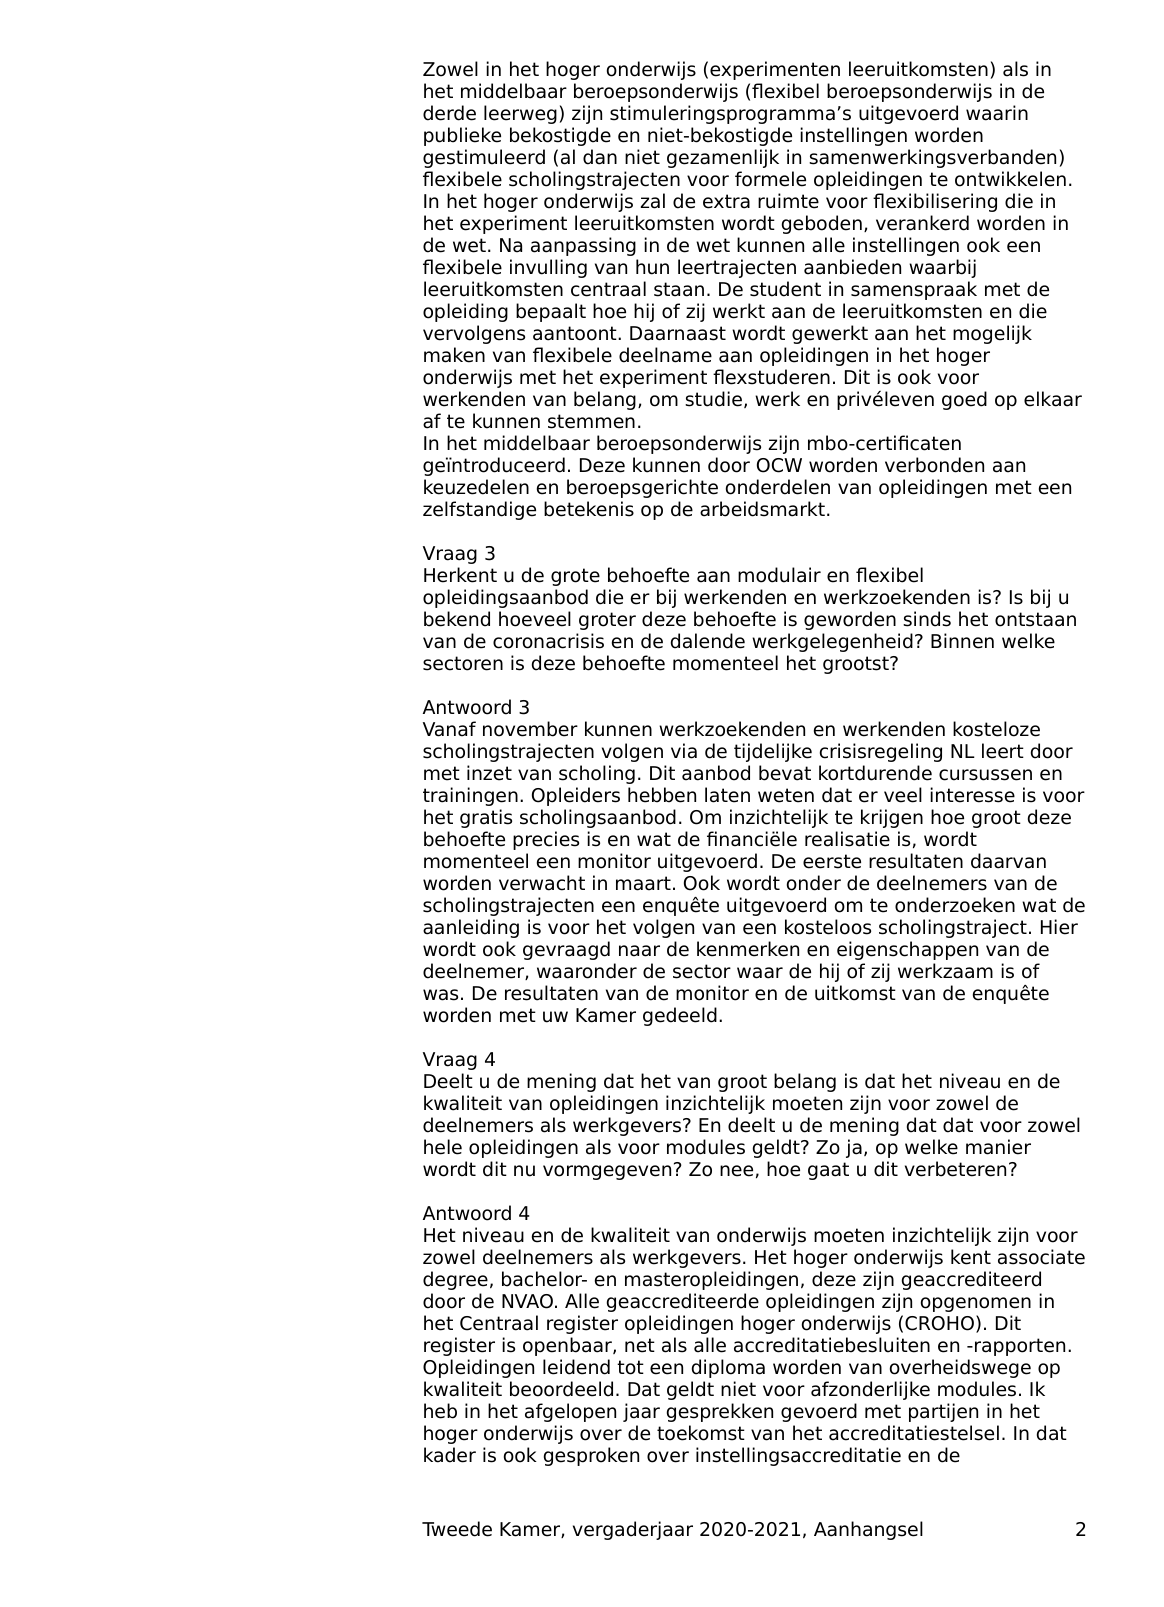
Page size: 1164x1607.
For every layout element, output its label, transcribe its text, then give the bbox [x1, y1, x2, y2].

text Antwoord 3 [422, 697, 1087, 719]
text Vraag 4 [422, 1049, 1087, 1071]
text Deelt u de mening dat het van groot belang is dat het niveau en de kwaliteit van opleidingen inzichtelijk moeten zijn voor zowel de deelnemers als werkgevers? En deelt u de mening dat dat voor zowel hele opleidingen als voor modules geldt? Zo ja, op welke manier wordt dit nu vormgegeven? Zo nee, hoe gaat u dit verbeteren? [422, 1071, 1087, 1181]
text Vraag 3 [422, 543, 1087, 565]
text Vanaf november kunnen werkzoekenden en werkenden kosteloze scholingstrajecten volgen via de tijdelijke crisisregeling NL leert door met inzet van scholing. Dit aanbod bevat kortdurende cursussen en trainingen. Opleiders hebben laten weten dat er veel interesse is voor het gratis scholingsaanbod. Om inzichtelijk te krijgen hoe groot deze behoefte precies is en wat de financiële realisatie is, wordt momenteel een monitor uitgevoerd. De eerste resultaten daarvan worden verwacht in maart. Ook wordt onder de deelnemers van de scholingstrajecten een enquête uitgevoerd om te onderzoeken wat de aanleiding is voor het volgen van een kosteloos scholingstraject. Hier wordt ook gevraagd naar de kenmerken en eigenschappen van de deelnemer, waaronder de sector waar de hij of zij werkzaam is of was. De resultaten van de monitor en de uitkomst van de enquête worden met uw Kamer gedeeld. [422, 719, 1087, 1027]
text In het middelbaar beroepsonderwijs zijn mbo-certificaten geïntroduceerd. Deze kunnen door OCW worden verbonden aan keuzedelen en beroepsgerichte onderdelen van opleidingen met een zelfstandige betekenis op de arbeidsmarkt. [422, 433, 1087, 521]
text Antwoord 4 [422, 1203, 1087, 1225]
text Herkent u de grote behoefte aan modulair en flexibel opleidingsaanbod die er bij werkenden en werkzoekenden is? Is bij u bekend hoeveel groter deze behoefte is geworden sinds het ontstaan van de coronacrisis en de dalende werkgelegenheid? Binnen welke sectoren is deze behoefte momenteel het grootst? [422, 565, 1087, 675]
text Het niveau en de kwaliteit van onderwijs moeten inzichtelijk zijn voor zowel deelnemers als werkgevers. Het hoger onderwijs kent associate degree, bachelor- en masteropleidingen, deze zijn geaccrediteerd door de NVAO. Alle geaccrediteerde opleidingen zijn opgenomen in het Centraal register opleidingen hoger onderwijs (CROHO). Dit register is openbaar, net als alle accreditatiebesluiten en -rapporten. [422, 1225, 1087, 1357]
text Opleidingen leidend tot een diploma worden van overheidswege op kwaliteit beoordeeld. Dat geldt niet voor afzonderlijke modules. Ik heb in het afgelopen jaar gesprekken gevoerd met partijen in het hoger onderwijs over de toekomst van het accreditatiestelsel. In dat kader is ook gesproken over instellingsaccreditatie en de [422, 1357, 1087, 1467]
text Zowel in het hoger onderwijs (experimenten leeruitkomsten) als in het middelbaar beroepsonderwijs (flexibel beroepsonderwijs in de derde leerweg) zijn stimuleringsprogramma’s uitgevoerd waarin publieke bekostigde en niet-bekostigde instellingen worden gestimuleerd (al dan niet gezamenlijk in samenwerkingsverbanden) flexibele scholingstrajecten voor formele opleidingen te ontwikkelen. In het hoger onderwijs zal de extra ruimte voor flexibilisering die in het experiment leeruitkomsten wordt geboden, verankerd worden in de wet. Na aanpassing in de wet kunnen alle instellingen ook een flexibele invulling van hun leertrajecten aanbieden waarbij leeruitkomsten centraal staan. De student in samenspraak met de opleiding bepaalt hoe hij of zij werkt aan de leeruitkomsten en die vervolgens aantoont. Daarnaast wordt gewerkt aan het mogelijk maken van flexibele deelname aan opleidingen in het hoger onderwijs met het experiment flexstuderen. Dit is ook voor werkenden van belang, om studie, werk en privéleven goed op elkaar af te kunnen stemmen. [422, 59, 1087, 433]
